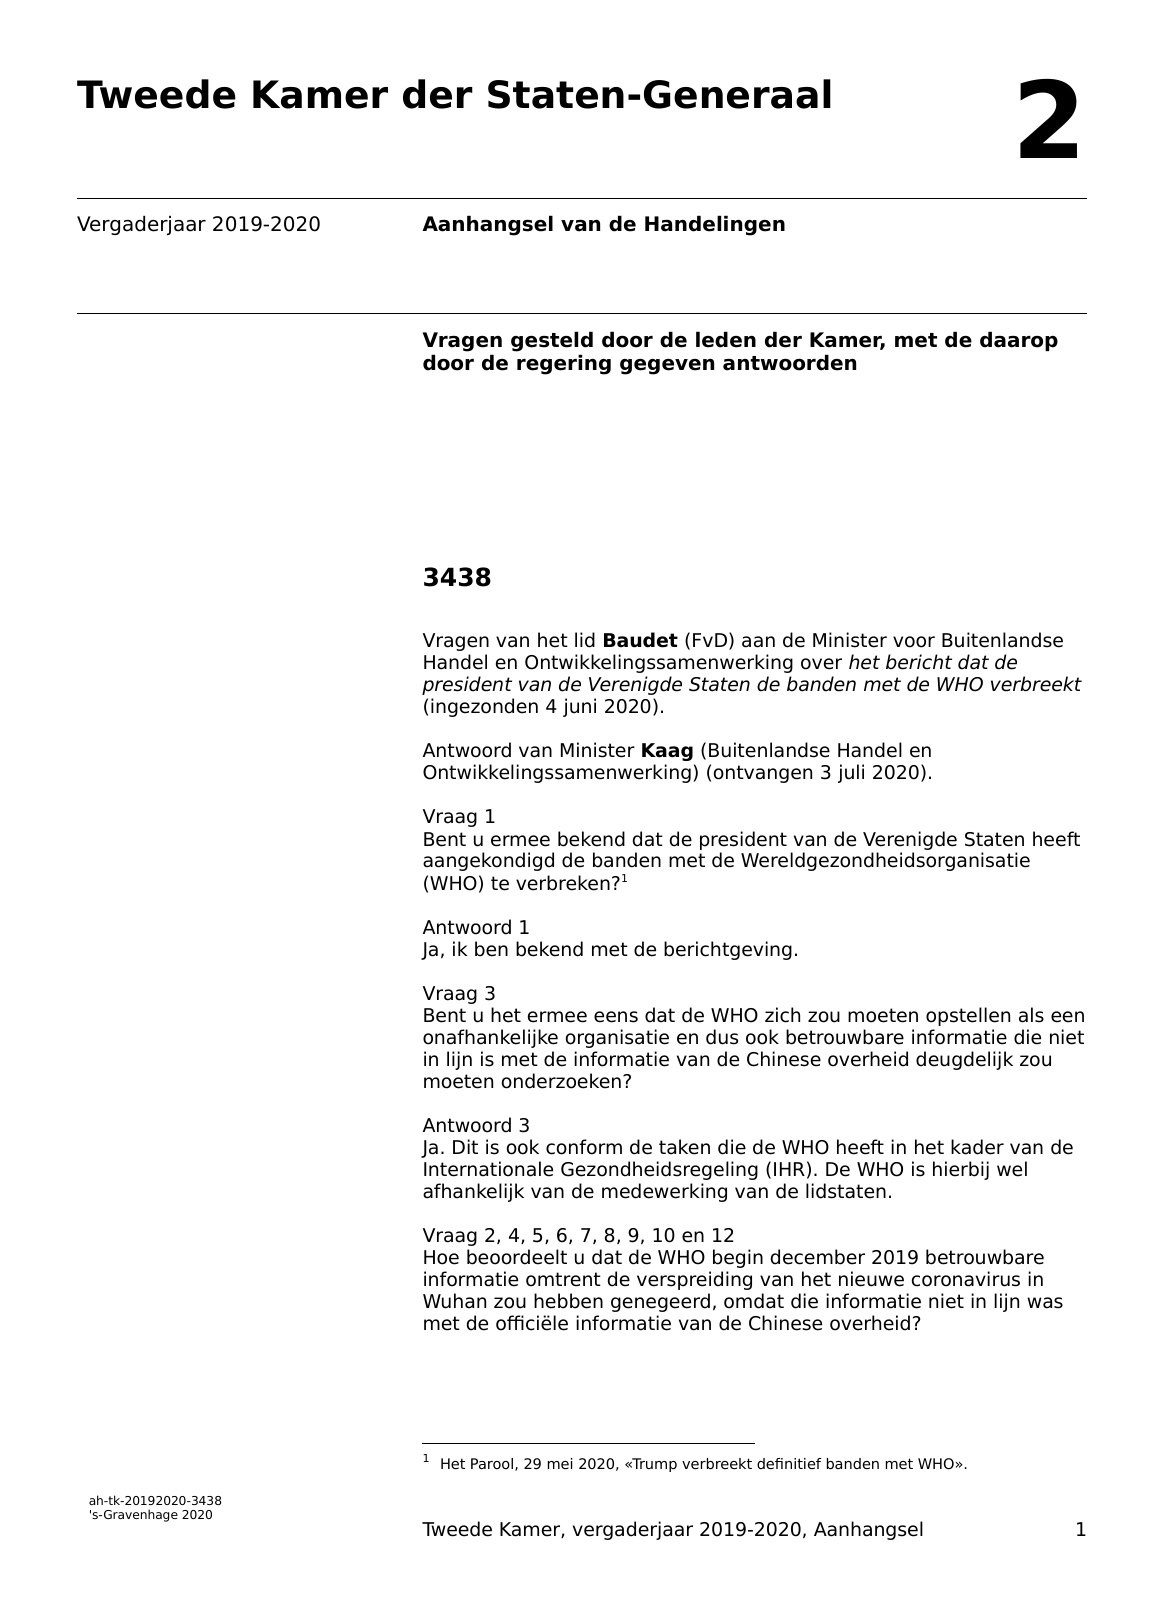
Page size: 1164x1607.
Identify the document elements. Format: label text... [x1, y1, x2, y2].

text Bent u het ermee eens dat de WHO zich zou moeten opstellen als een onafhankelijke organisatie en dus ook betrouwbare informatie die niet in lijn is met de informatie van de Chinese overheid deugdelijk zou moeten onderzoeken? [422, 1005, 1087, 1093]
text Antwoord 1 [422, 917, 1087, 938]
text Vraag 3 [422, 983, 1087, 1005]
text Vraag 1 [422, 806, 1087, 828]
text ah-tk-20192020-3438 [88, 1494, 323, 1508]
table_cell Aanhangsel van de Handelingen [422, 199, 1087, 313]
table_cell Vragen gesteld door de leden der Kamer, met de daarop door de regering gegeven antwoorden [422, 314, 1087, 375]
text 3438 [422, 563, 1087, 592]
text 's-Gravenhage 2020 [88, 1508, 323, 1522]
text Vragen van het lid Baudet (FvD) aan de Minister voor Buitenlandse Handel en Ontwikkelingssamenwerking over het bericht dat de president van de Verenigde Staten de banden met de WHO verbreekt (ingezonden 4 juni 2020). [422, 630, 1087, 718]
text Hoe beoordeelt u dat de WHO begin december 2019 betrouwbare informatie omtrent de verspreiding van het nieuwe coronavirus in Wuhan zou hebben genegeerd, omdat die informatie niet in lijn was met de officiële informatie van de Chinese overheid? [422, 1247, 1087, 1335]
text Antwoord van Minister Kaag (Buitenlandse Handel en Ontwikkelingssamenwerking) (ontvangen 3 juli 2020). [422, 740, 1087, 784]
text Antwoord 3 [422, 1115, 1087, 1137]
text Vraag 2, 4, 5, 6, 7, 8, 9, 10 en 12 [422, 1225, 1087, 1247]
text Bent u ermee bekend dat de president van de Verenigde Staten heeft aangekondigd de banden met de Wereldgezondheidsorganisatie (WHO) te verbreken? [422, 828, 1087, 894]
table_header Tweede Kamer der Staten-Generaal [77, 59, 886, 198]
text Ja. Dit is ook conform de taken die de WHO heeft in het kader van de Internationale Gezondheidsregeling (IHR). De WHO is hierbij wel afhankelijk van de medewerking van de lidstaten. [422, 1137, 1087, 1203]
table_cell Vergaderjaar 2019-2020 [77, 199, 422, 313]
text Het Parool, 29 mei 2020, «Trump verbreekt definitief banden met WHO». [422, 1452, 1087, 1474]
table_header 2 [886, 59, 1087, 198]
table_cell [77, 314, 422, 375]
text Ja, ik ben bekend met de berichtgeving. [422, 938, 1087, 961]
